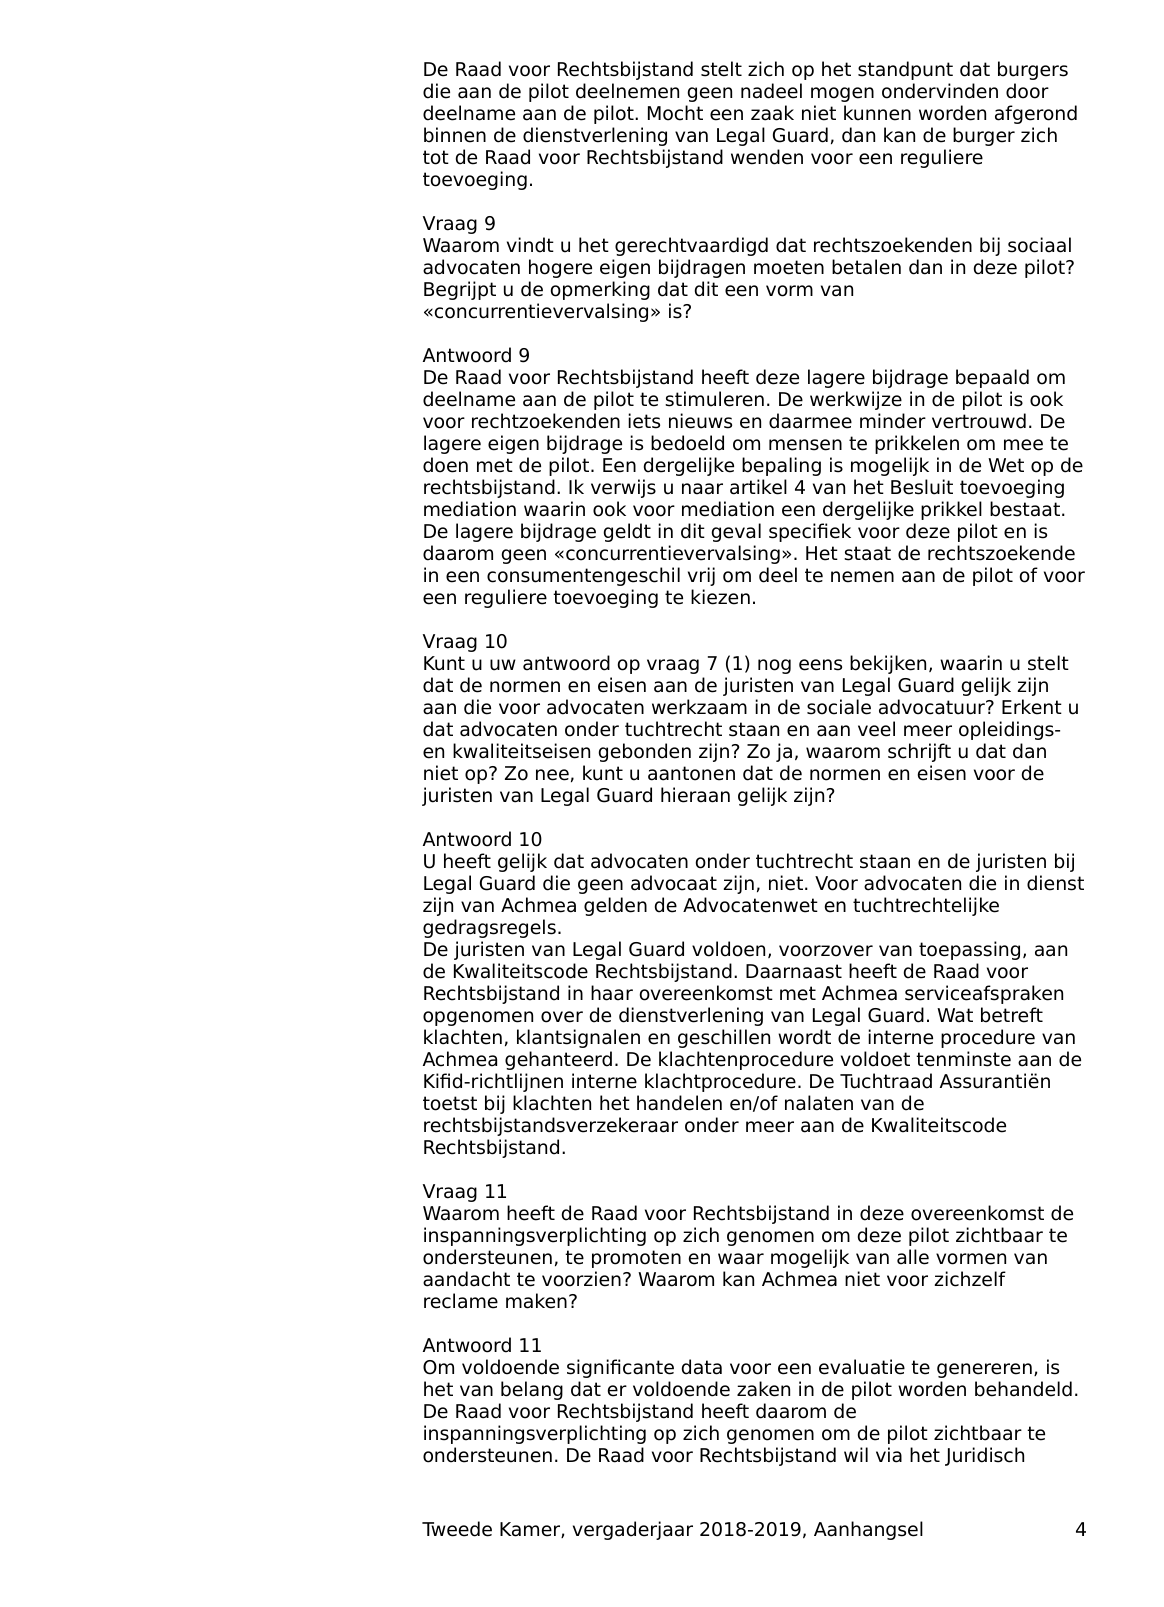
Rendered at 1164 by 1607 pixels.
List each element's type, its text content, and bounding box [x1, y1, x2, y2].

text Waarom vindt u het gerechtvaardigd dat rechtszoekenden bij sociaal advocaten hogere eigen bijdragen moeten betalen dan in deze pilot? Begrijpt u de opmerking dat dit een vorm van «concurrentievervalsing» is? [422, 235, 1087, 323]
text De Raad voor Rechtsbijstand stelt zich op het standpunt dat burgers die aan de pilot deelnemen geen nadeel mogen ondervinden door deelname aan de pilot. Mocht een zaak niet kunnen worden afgerond binnen de dienstverlening van Legal Guard, dan kan de burger zich tot de Raad voor Rechtsbijstand wenden voor een reguliere toevoeging. [422, 59, 1087, 191]
text De juristen van Legal Guard voldoen, voorzover van toepassing, aan de Kwaliteitscode Rechtsbijstand. Daarnaast heeft de Raad voor Rechtsbijstand in haar overeenkomst met Achmea serviceafspraken opgenomen over de dienstverlening van Legal Guard. Wat betreft klachten, klantsignalen en geschillen wordt de interne procedure van Achmea gehanteerd. De klachtenprocedure voldoet tenminste aan de Kifid-richtlijnen interne klachtprocedure. De Tuchtraad Assurantiën toetst bij klachten het handelen en/of nalaten van de rechtsbijstandsverzekeraar onder meer aan de Kwaliteitscode Rechtsbijstand. [422, 939, 1087, 1159]
text Antwoord 10 [422, 829, 1087, 851]
text Vraag 11 [422, 1181, 1087, 1203]
text Vraag 9 [422, 213, 1087, 235]
text Antwoord 11 [422, 1335, 1087, 1357]
text Kunt u uw antwoord op vraag 7 (1) nog eens bekijken, waarin u stelt dat de normen en eisen aan de juristen van Legal Guard gelijk zijn aan die voor advocaten werkzaam in de sociale advocatuur? Erkent u dat advocaten onder tuchtrecht staan en aan veel meer opleidings- en kwaliteitseisen gebonden zijn? Zo ja, waarom schrijft u dat dan niet op? Zo nee, kunt u aantonen dat de normen en eisen voor de juristen van Legal Guard hieraan gelijk zijn? [422, 653, 1087, 807]
text Om voldoende significante data voor een evaluatie te genereren, is het van belang dat er voldoende zaken in de pilot worden behandeld. De Raad voor Rechtsbijstand heeft daarom de inspanningsverplichting op zich genomen om de pilot zichtbaar te ondersteunen. De Raad voor Rechtsbijstand wil via het Juridisch [422, 1357, 1087, 1467]
text Antwoord 9 [422, 345, 1087, 367]
text U heeft gelijk dat advocaten onder tuchtrecht staan en de juristen bij Legal Guard die geen advocaat zijn, niet. Voor advocaten die in dienst zijn van Achmea gelden de Advocatenwet en tuchtrechtelijke gedragsregels. [422, 851, 1087, 939]
text Vraag 10 [422, 631, 1087, 653]
text De Raad voor Rechtsbijstand heeft deze lagere bijdrage bepaald om deelname aan de pilot te stimuleren. De werkwijze in de pilot is ook voor rechtzoekenden iets nieuws en daarmee minder vertrouwd. De lagere eigen bijdrage is bedoeld om mensen te prikkelen om mee te doen met de pilot. Een dergelijke bepaling is mogelijk in de Wet op de rechtsbijstand. Ik verwijs u naar artikel 4 van het Besluit toevoeging mediation waarin ook voor mediation een dergelijke prikkel bestaat. De lagere bijdrage geldt in dit geval specifiek voor deze pilot en is daarom geen «concurrentievervalsing». Het staat de rechtszoekende in een consumentengeschil vrij om deel te nemen aan de pilot of voor een reguliere toevoeging te kiezen. [422, 367, 1087, 609]
text Waarom heeft de Raad voor Rechtsbijstand in deze overeenkomst de inspanningsverplichting op zich genomen om deze pilot zichtbaar te ondersteunen, te promoten en waar mogelijk van alle vormen van aandacht te voorzien? Waarom kan Achmea niet voor zichzelf reclame maken? [422, 1203, 1087, 1313]
